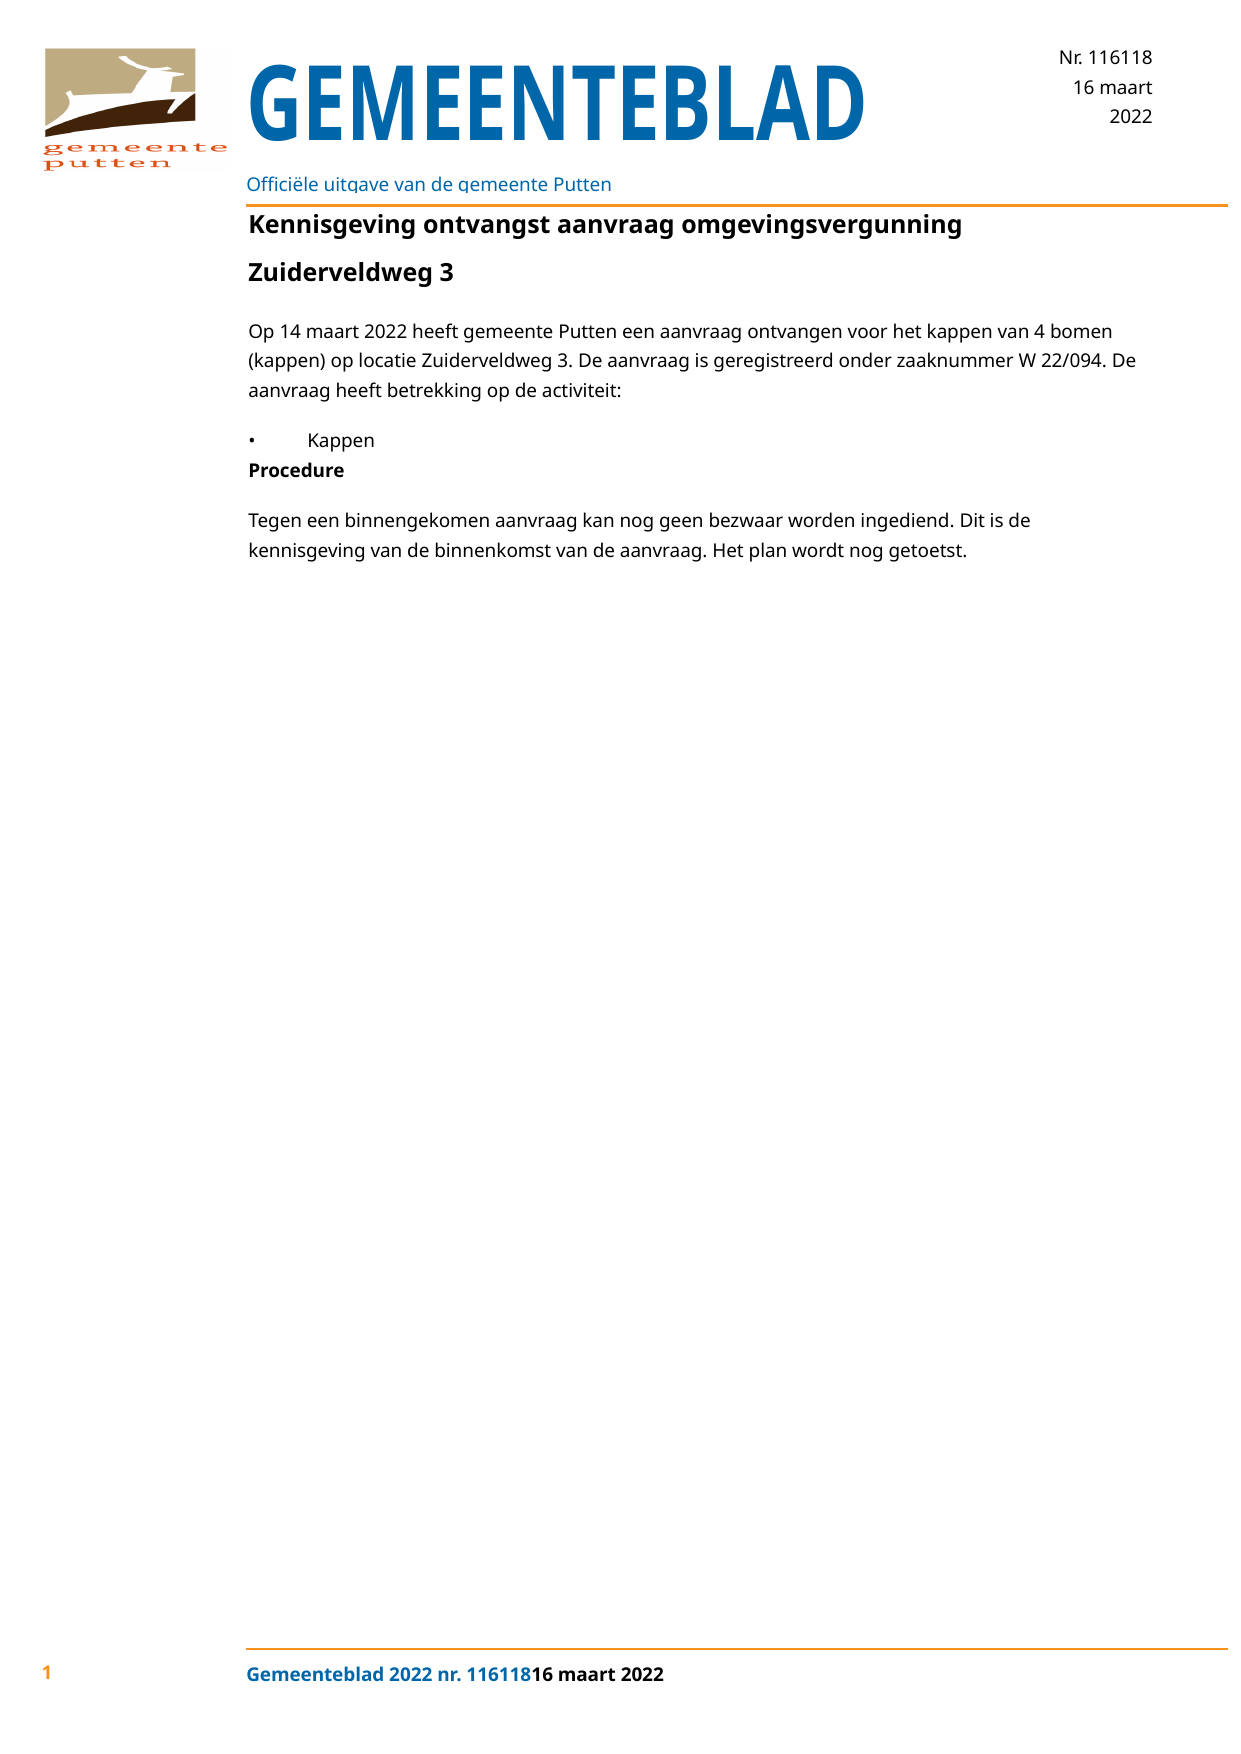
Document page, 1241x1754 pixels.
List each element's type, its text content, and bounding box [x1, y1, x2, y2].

list Kappen [248, 427, 1152, 453]
text Kennisgeving ontvangst aanvraag omgevingsvergunning Zuiderveldweg 3 [248, 207, 1152, 288]
text Op 14 maart 2022 heeft gemeente Putten een aanvraag ontvangen voor het kappen van 4 bomen (kappen) op locatie Zuiderveldweg 3. De aanvraag is geregistreerd onder zaaknummer W 22/094. De aanvraag heeft betrekking op de activiteit: [248, 318, 1152, 403]
text Procedure [248, 457, 1152, 483]
picture [41, 47, 231, 172]
text Tegen een binnengekomen aanvraag kan nog geen bezwaar worden ingediend. Dit is de kennisgeving van de binnenkomst van de aanvraag. Het plan wordt nog getoetst. [248, 507, 1152, 563]
